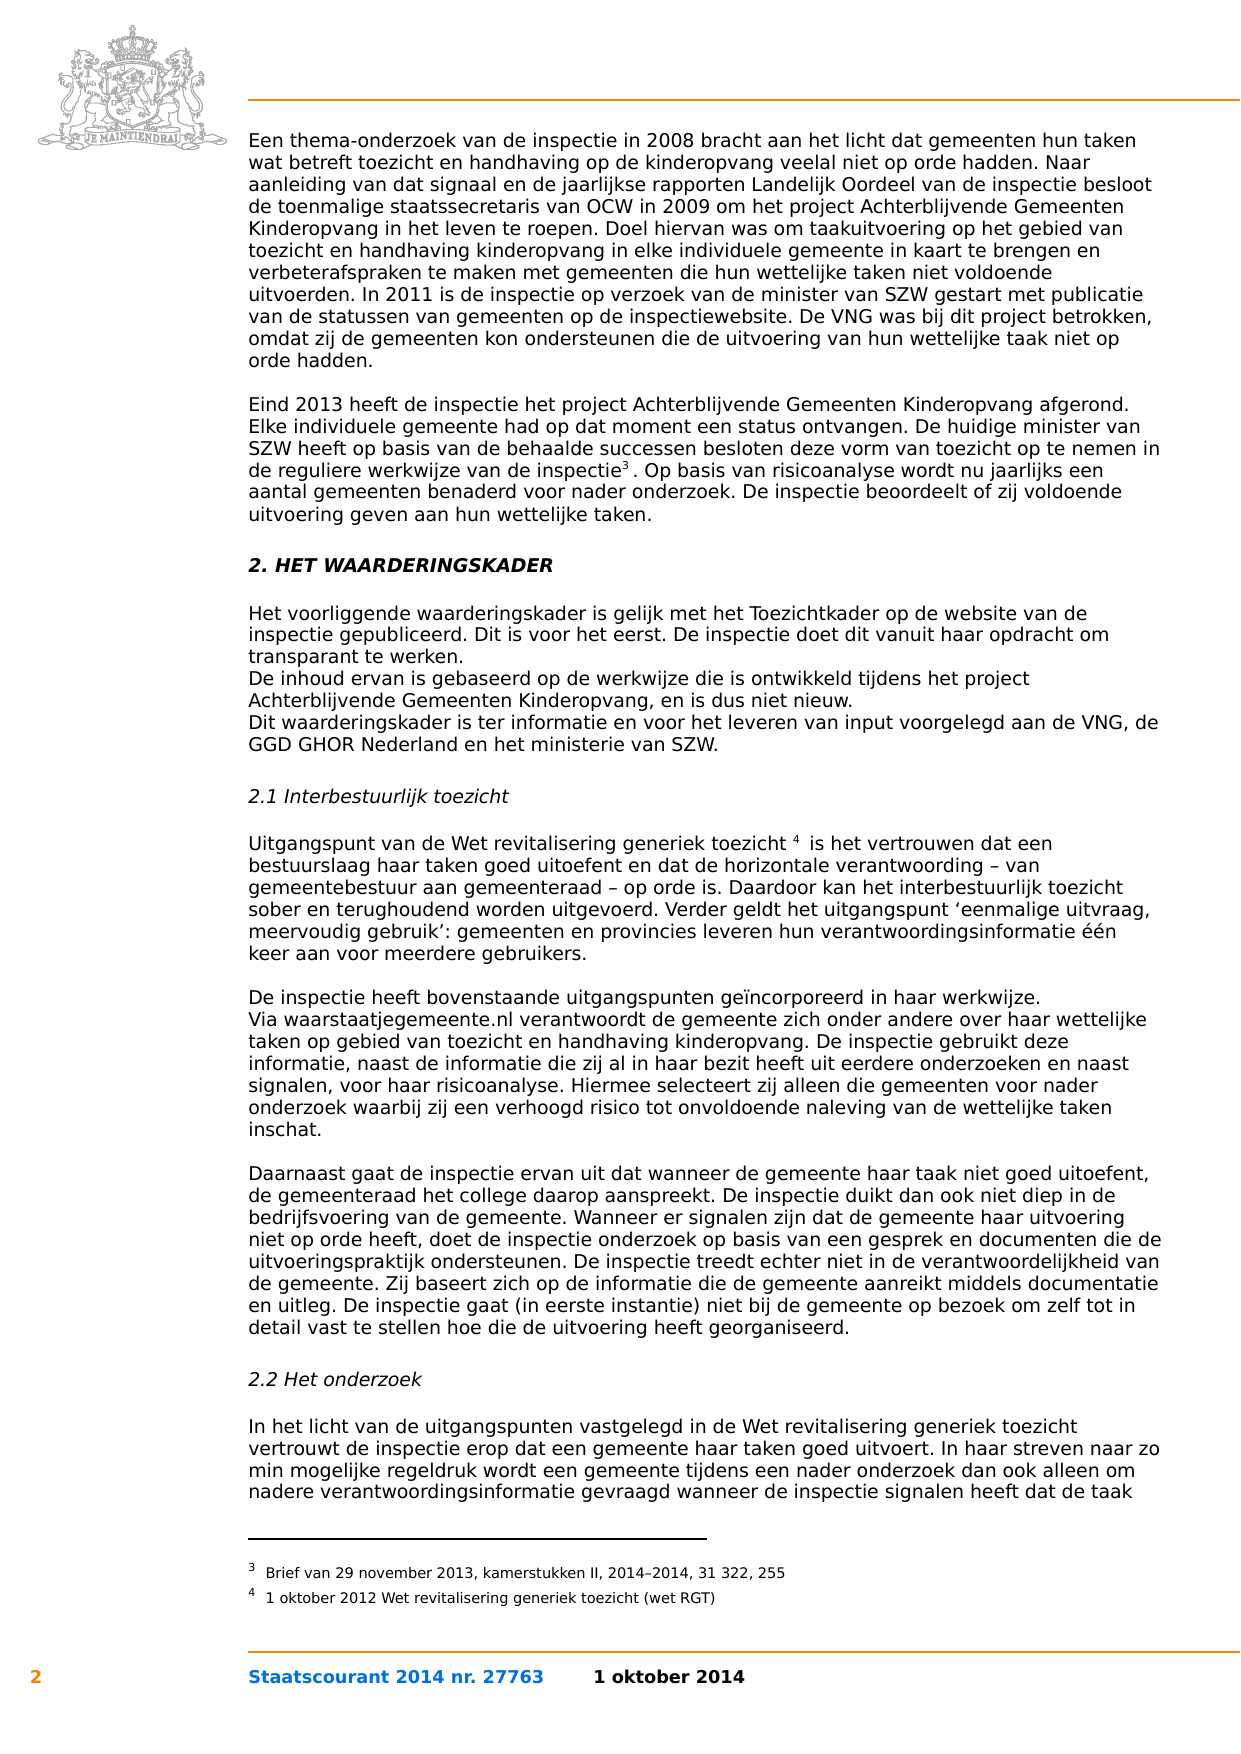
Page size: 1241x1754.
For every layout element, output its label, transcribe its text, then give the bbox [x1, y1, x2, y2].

text Een thema-onderzoek van de inspectie in 2008 bracht aan het licht dat gemeenten hun taken wat betreft toezicht en handhaving op de kinderopvang veelal niet op orde hadden. Naar aanleiding van dat signaal en de jaarlijkse rapporten Landelijk Oordeel van de inspectie besloot de toenmalige staatssecretaris van OCW in 2009 om het project Achterblijvende Gemeenten Kinderopvang in het leven te roepen. Doel hiervan was om taakuitvoering op het gebied van toezicht en handhaving kinderopvang in elke individuele gemeente in kaart te brengen en verbeterafspraken te maken met gemeenten die hun wettelijke taken niet voldoende uitvoerden. In 2011 is de inspectie op verzoek van de minister van SZW gestart met publicatie van de statussen van gemeenten op de inspectiewebsite. De VNG was bij dit project betrokken, omdat zij de gemeenten kon ondersteunen die de uitvoering van hun wettelijke taak niet op orde hadden. [248, 130, 1163, 372]
text 1 oktober 2012 Wet revitalisering generiek toezicht (wet RGT) [248, 1586, 1163, 1608]
text De inspectie heeft bovenstaande uitgangspunten geïncorporeerd in haar werkwijze. [248, 987, 1163, 1009]
text Via waarstaatjegemeente.nl verantwoordt de gemeente zich onder andere over haar wettelijke taken op gebied van toezicht en handhaving kinderopvang. De inspectie gebruikt deze informatie, naast de informatie die zij al in haar bezit heeft uit eerdere onderzoeken en naast signalen, voor haar risicoanalyse. Hiermee selecteert zij alleen die gemeenten voor nader onderzoek waarbij zij een verhoogd risico tot onvoldoende naleving van de wettelijke taken inschat. [248, 1009, 1163, 1141]
text Brief van 29 november 2013, kamerstukken II, 2014–2014, 31 322, 255 [248, 1561, 1163, 1583]
text Uitgangspunt van de Wet revitalisering generiek toezicht is het vertrouwen dat een bestuurslaag haar taken goed uitoefent en dat de horizontale verantwoording – van gemeentebestuur aan gemeenteraad – op orde is. Daardoor kan het interbestuurlijk toezicht sober en terughoudend worden uitgevoerd. Verder geldt het uitgangspunt ‘eenmalige uitvraag, meervoudig gebruik’: gemeenten en provincies leveren hun verantwoordingsinformatie één keer aan voor meerdere gebruikers. [248, 833, 1163, 965]
subtitle 2. HET WAARDERINGSKADER [248, 555, 1163, 577]
subtitle 2.1 Interbestuurlijk toezicht [248, 786, 1163, 808]
picture [38, 25, 227, 150]
subtitle 2.2 Het onderzoek [248, 1368, 1163, 1391]
text Daarnaast gaat de inspectie ervan uit dat wanneer de gemeente haar taak niet goed uitoefent, de gemeenteraad het college daarop aanspreekt. De inspectie duikt dan ook niet diep in de bedrijfsvoering van de gemeente. Wanneer er signalen zijn dat de gemeente haar uitvoering niet op orde heeft, doet de inspectie onderzoek op basis van een gesprek en documenten die de uitvoeringspraktijk ondersteunen. De inspectie treedt echter niet in de verantwoordelijkheid van de gemeente. Zij baseert zich op de informatie die de gemeente aanreikt middels documentatie en uitleg. De inspectie gaat (in eerste instantie) niet bij de gemeente op bezoek om zelf tot in detail vast te stellen hoe die de uitvoering heeft georganiseerd. [248, 1163, 1163, 1338]
text Dit waarderingskader is ter informatie en voor het leveren van input voorgelegd aan de VNG, de GGD GHOR Nederland en het ministerie van SZW. [248, 712, 1163, 756]
text Eind 2013 heeft de inspectie het project Achterblijvende Gemeenten Kinderopvang afgerond. Elke individuele gemeente had op dat moment een status ontvangen. De huidige minister van SZW heeft op basis van de behaalde successen besloten deze vorm van toezicht op te nemen in de reguliere werkwijze van de inspectie. Op basis van risicoanalyse wordt nu jaarlijks een aantal gemeenten benaderd voor nader onderzoek. De inspectie beoordeelt of zij voldoende uitvoering geven aan hun wettelijke taken. [248, 393, 1163, 525]
text In het licht van de uitgangspunten vastgelegd in de Wet revitalisering generiek toezicht vertrouwt de inspectie erop dat een gemeente haar taken goed uitvoert. In haar streven naar zo min mogelijke regeldruk wordt een gemeente tijdens een nader onderzoek dan ook alleen om nadere verantwoordingsinformatie gevraagd wanneer de inspectie signalen heeft dat de taak [248, 1416, 1163, 1503]
text Het voorliggende waarderingskader is gelijk met het Toezichtkader op de website van de inspectie gepubliceerd. Dit is voor het eerst. De inspectie doet dit vanuit haar opdracht om transparant te werken. [248, 602, 1163, 668]
text De inhoud ervan is gebaseerd op de werkwijze die is ontwikkeld tijdens het project Achterblijvende Gemeenten Kinderopvang, en is dus niet nieuw. [248, 668, 1163, 712]
